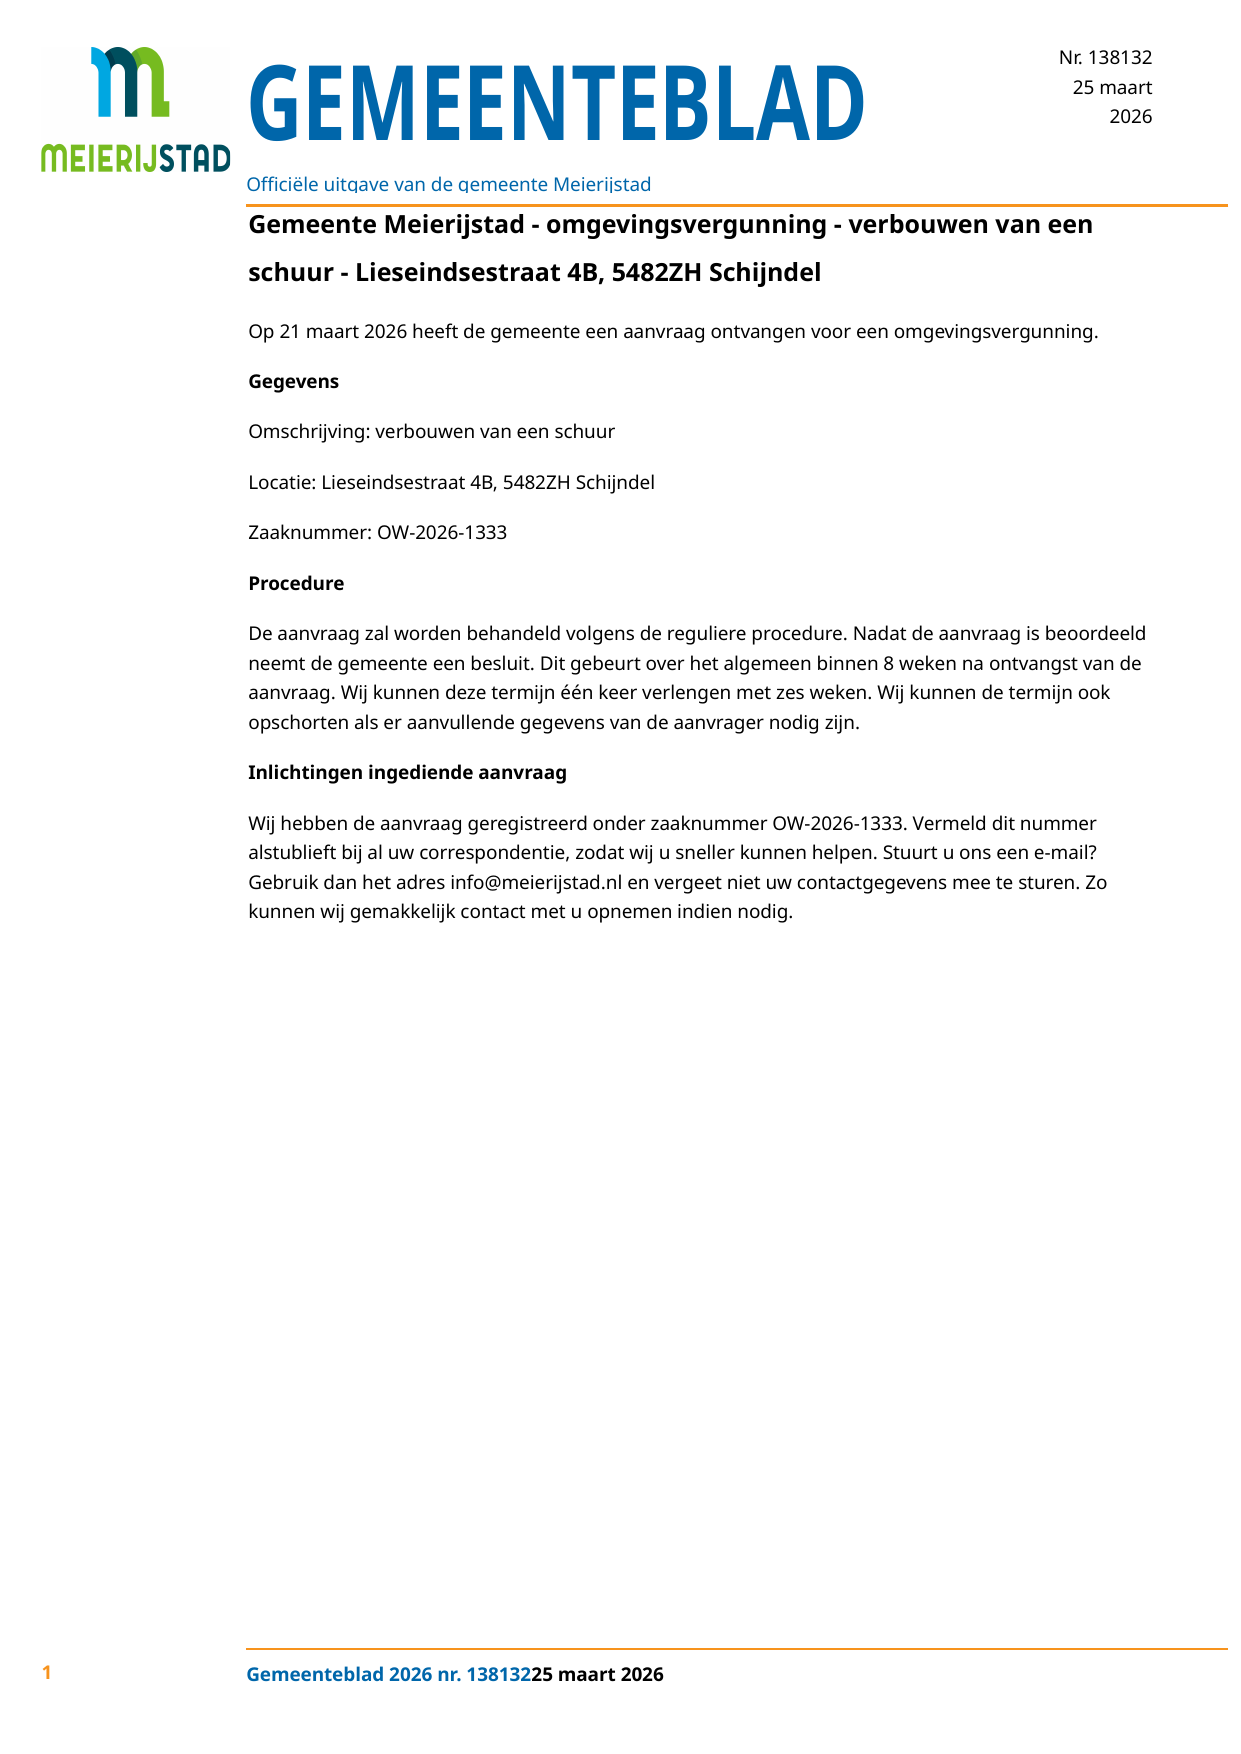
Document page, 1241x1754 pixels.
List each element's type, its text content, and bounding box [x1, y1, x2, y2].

text Gegevens [248, 368, 1152, 394]
text Locatie: Lieseindsestraat 4B, 5482ZH Schijndel [248, 469, 1152, 495]
text Op 21 maart 2026 heeft de gemeente een aanvraag ontvangen voor een omgevingsvergunning. [248, 318, 1152, 344]
picture [41, 47, 231, 172]
text De aanvraag zal worden behandeld volgens de reguliere procedure. Nadat de aanvraag is beoordeeld neemt de gemeente een besluit. Dit gebeurt over het algemeen binnen 8 weken na ontvangst van de aanvraag. Wij kunnen deze termijn één keer verlengen met zes weken. Wij kunnen de termijn ook opschorten als er aanvullende gegevens van de aanvrager nodig zijn. [248, 620, 1152, 735]
text Zaaknummer: OW-2026-1333 [248, 519, 1152, 545]
text Wij hebben de aanvraag geregistreerd onder zaaknummer OW-2026-1333. Vermeld dit nummer alstublieft bij al uw correspondentie, zodat wij u sneller kunnen helpen. Stuurt u ons een e-mail? Gebruik dan het adres info@meierijstad.nl en vergeet niet uw contactgegevens mee te sturen. Zo kunnen wij gemakkelijk contact met u opnemen indien nodig. [248, 810, 1152, 924]
text Omschrijving: verbouwen van een schuur [248, 419, 1152, 444]
text Inlichtingen ingediende aanvraag [248, 759, 1152, 785]
text Procedure [248, 570, 1152, 596]
text Gemeente Meierijstad - omgevingsvergunning - verbouwen van een schuur - Lieseindsestraat 4B, 5482ZH Schijndel [248, 207, 1152, 288]
